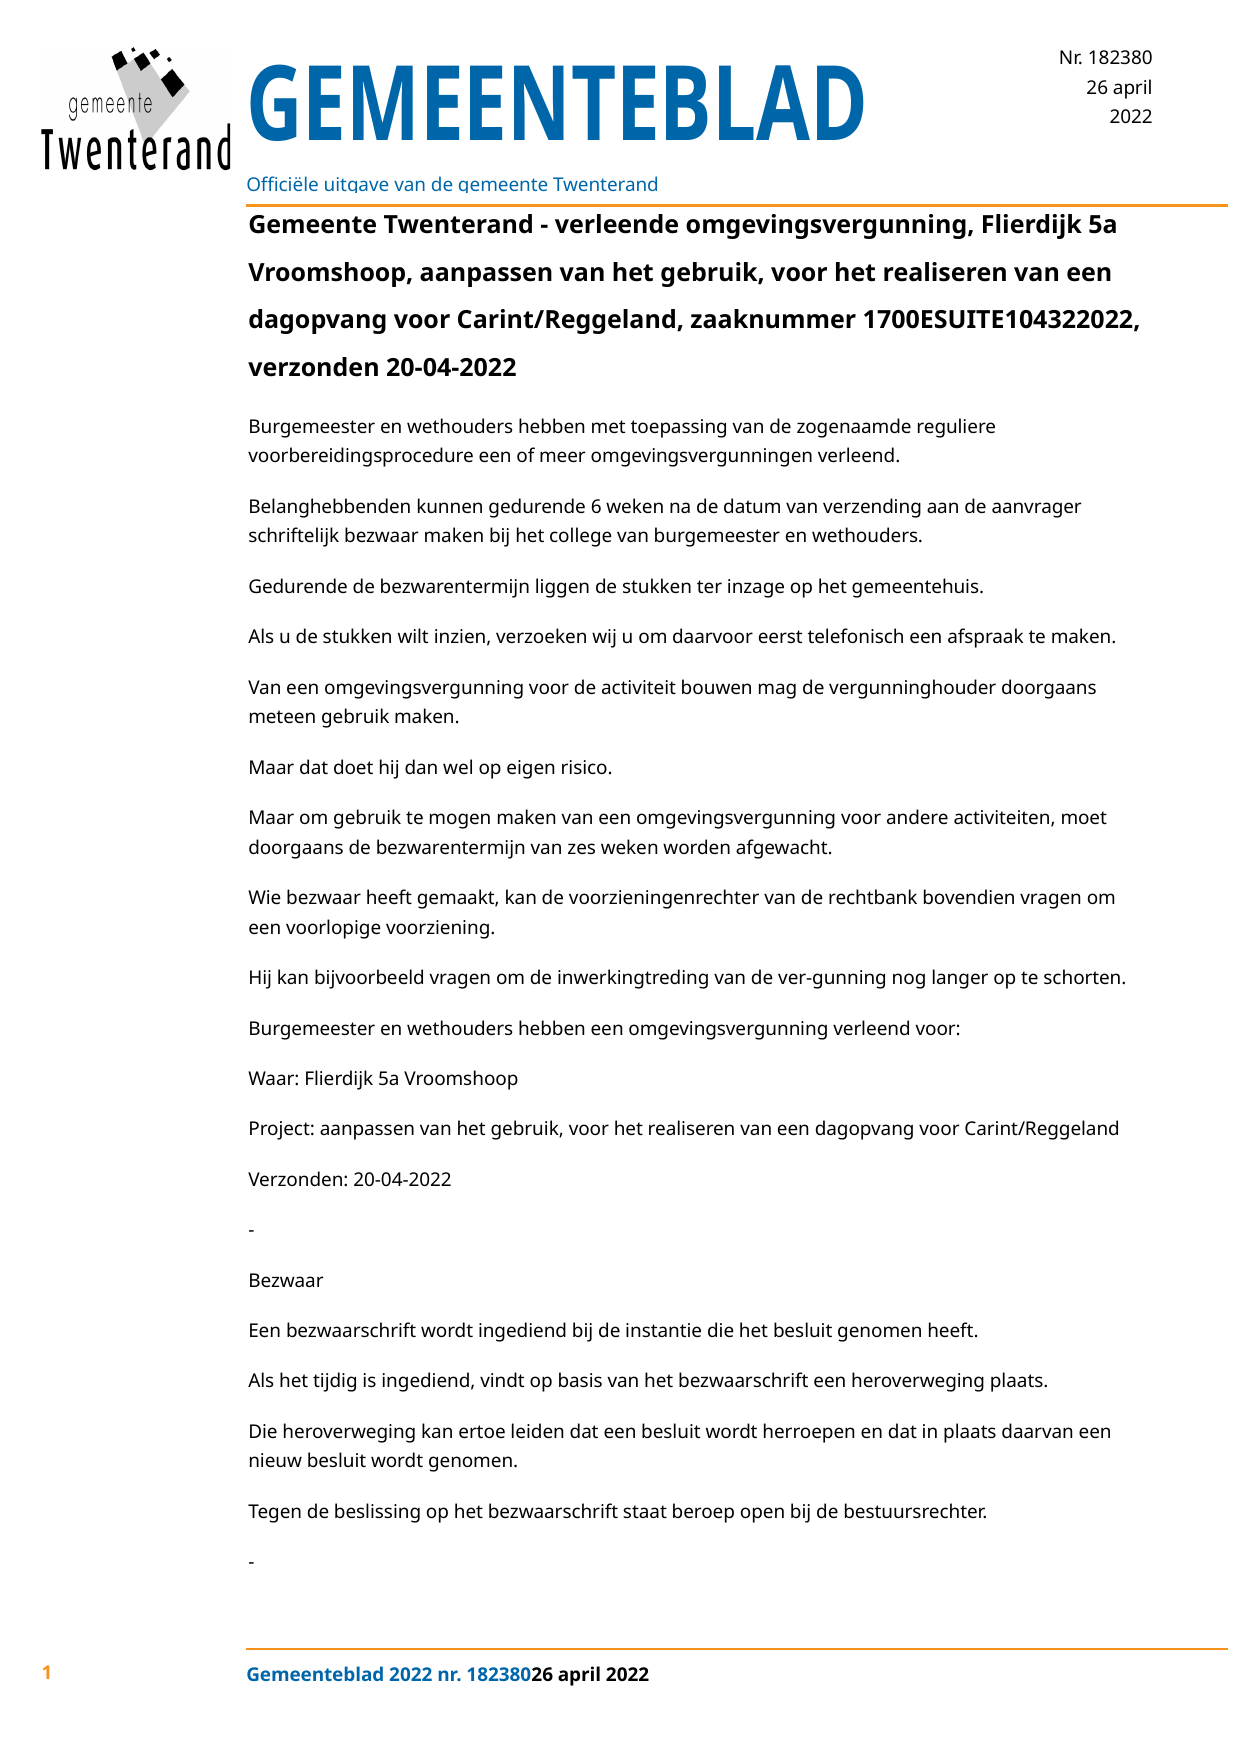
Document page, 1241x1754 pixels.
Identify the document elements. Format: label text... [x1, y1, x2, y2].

text Project: aanpassen van het gebruik, voor het realiseren van een dagopvang voor Carint/Reggeland [248, 1116, 1152, 1141]
text Gedurende de bezwarentermijn liggen de stukken ter inzage op het gemeentehuis. [248, 573, 1152, 599]
text Tegen de beslissing op het bezwaarschrift staat beroep open bij de bestuursrechter. [248, 1498, 1152, 1524]
text Als u de stukken wilt inzien, verzoeken wij u om daarvoor eerst telefonisch een afspraak te maken. [248, 623, 1152, 649]
picture [41, 47, 231, 172]
text Bezwaar [248, 1267, 1152, 1293]
text - [248, 1216, 1152, 1242]
text Waar: Flierdijk 5a Vroomshoop [248, 1065, 1152, 1091]
text - [248, 1548, 1152, 1574]
text Wie bezwaar heeft gemaakt, kan de voorzieningenrechter van de rechtbank bovendien vragen om een voorlopige voorziening. [248, 884, 1152, 940]
text Maar dat doet hij dan wel op eigen risico. [248, 754, 1152, 780]
text Als het tijdig is ingediend, vindt op basis van het bezwaarschrift een heroverweging plaats. [248, 1368, 1152, 1393]
text Een bezwaarschrift wordt ingediend bij de instantie die het besluit genomen heeft. [248, 1317, 1152, 1343]
text Burgemeester en wethouders hebben een omgevingsvergunning verleend voor: [248, 1015, 1152, 1041]
text Verzonden: 20-04-2022 [248, 1166, 1152, 1192]
text Maar om gebruik te mogen maken van een omgevingsvergunning voor andere activiteiten, moet doorgaans de bezwarentermijn van zes weken worden afgewacht. [248, 804, 1152, 860]
text Gemeente Twenterand - verleende omgevingsvergunning, Flierdijk 5a Vroomshoop, aanpassen van het gebruik, voor het realiseren van een dagopvang voor Carint/Reggeland, zaaknummer 1700ESUITE104322022, verzonden 20-04-2022 [248, 207, 1152, 384]
text Van een omgevingsvergunning voor de activiteit bouwen mag de vergunninghouder doorgaans meteen gebruik maken. [248, 674, 1152, 729]
text Belanghebbenden kunnen gedurende 6 weken na de datum van verzending aan de aanvrager schriftelijk bezwaar maken bij het college van burgemeester en wethouders. [248, 493, 1152, 548]
text Die heroverweging kan ertoe leiden dat een besluit wordt herroepen en dat in plaats daarvan een nieuw besluit wordt genomen. [248, 1418, 1152, 1473]
text Burgemeester en wethouders hebben met toepassing van de zogenaamde reguliere voorbereidingsprocedure een of meer omgevingsvergunningen verleend. [248, 413, 1152, 468]
text Hij kan bijvoorbeeld vragen om de inwerkingtreding van de ver-gunning nog langer op te schorten. [248, 964, 1152, 990]
